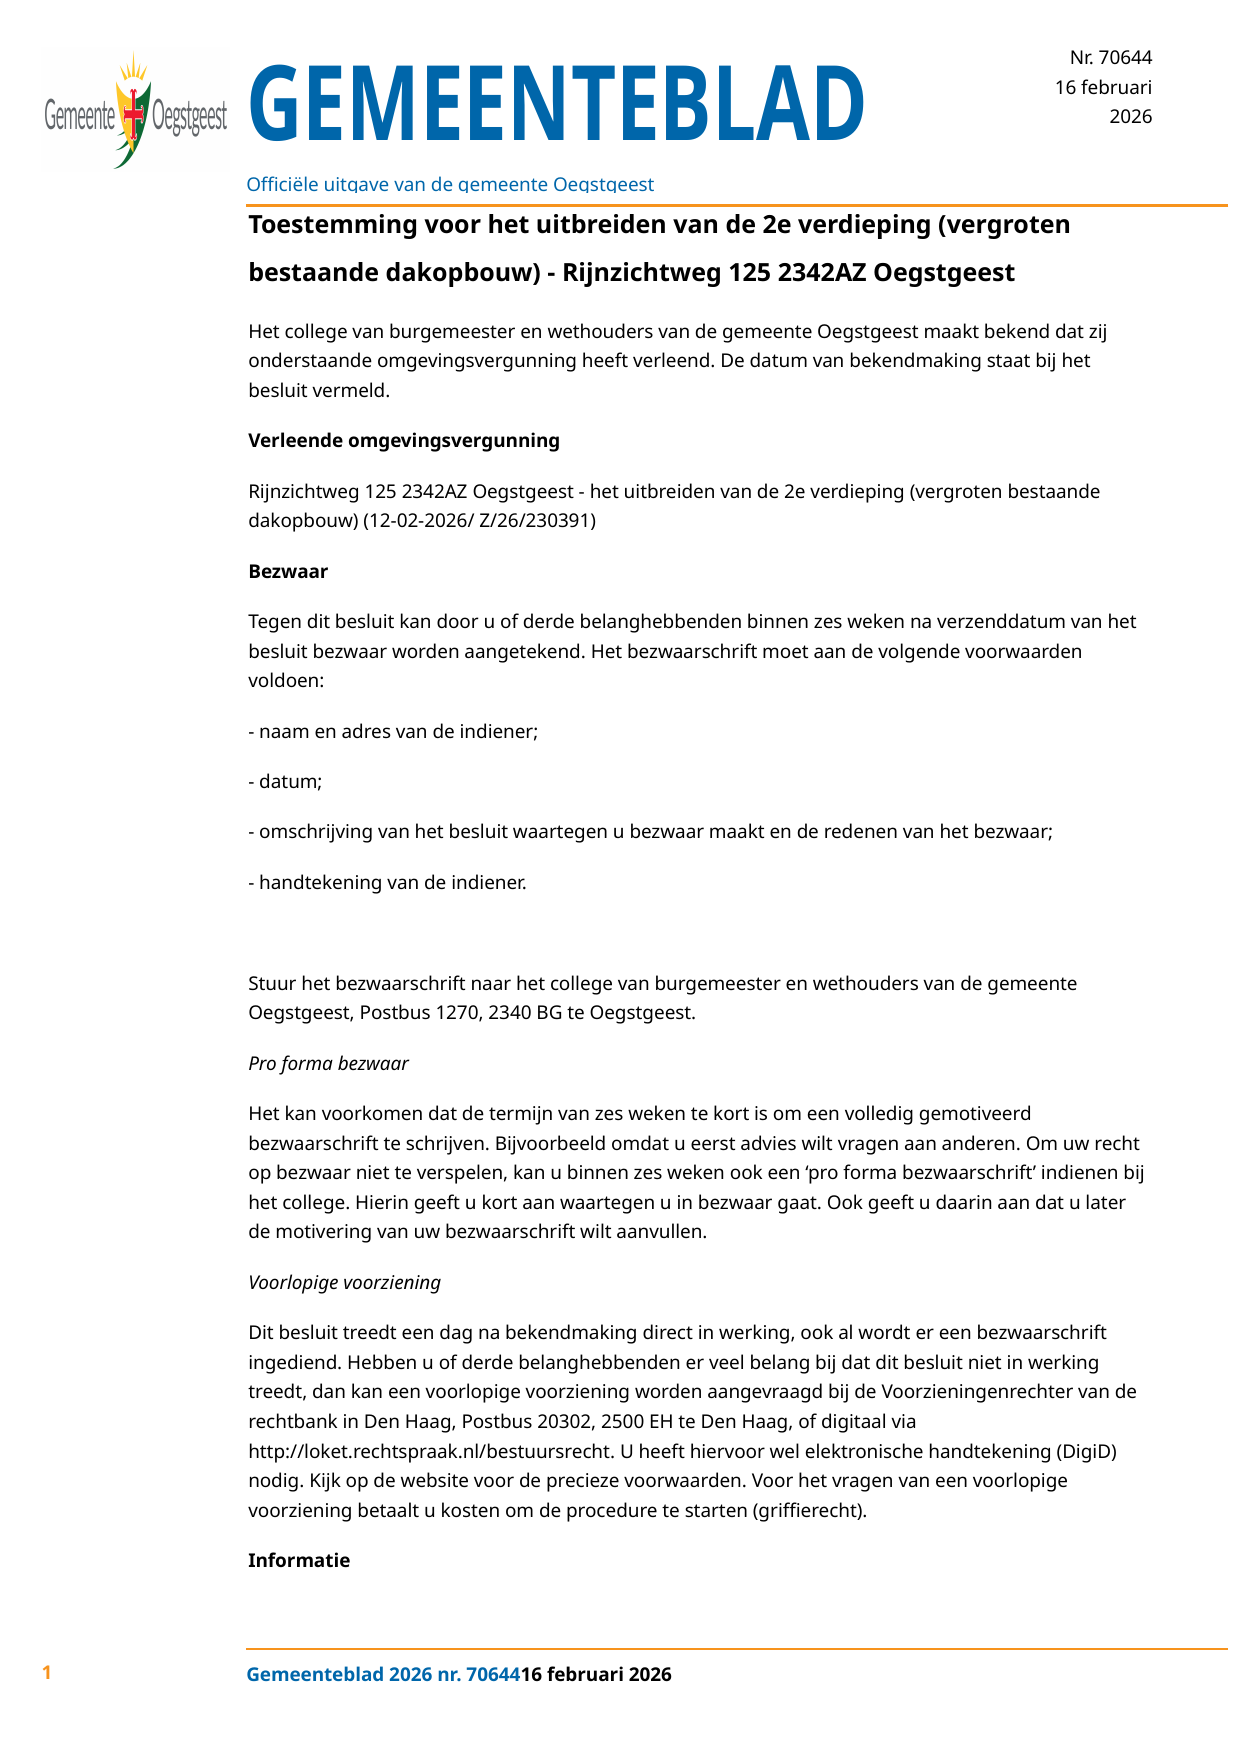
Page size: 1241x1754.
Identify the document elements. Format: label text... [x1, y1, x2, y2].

text Bezwaar [248, 558, 1152, 584]
text Pro forma bezwaar [248, 1050, 1152, 1076]
text Dit besluit treedt een dag na bekendmaking direct in werking, ook al wordt er een bezwaarschrift ingediend. Hebben u of derde belanghebbenden er veel belang bij dat dit besluit niet in werking treedt, dan kan een voorlopige voorziening worden aangevraagd bij de Voorzieningenrechter van de rechtbank in Den Haag, Postbus 20302, 2500 EH te Den Haag, of digitaal via http://loket.rechtspraak.nl/bestuursrecht. U heeft hiervoor wel elektronische handtekening (DigiD) nodig. Kijk op de website voor de precieze voorwaarden. Voor het vragen van een voorlopige voorziening betaalt u kosten om de procedure te starten (griffierecht). [248, 1319, 1152, 1523]
text Toestemming voor het uitbreiden van de 2e verdieping (vergroten bestaande dakopbouw) - Rijnzichtweg 125 2342AZ Oegstgeest [248, 207, 1152, 288]
text - naam en adres van de indiener; [248, 718, 1152, 744]
text Tegen dit besluit kan door u of derde belanghebbenden binnen zes weken na verzenddatum van het besluit bezwaar worden aangetekend. Het bezwaarschrift moet aan de volgende voorwaarden voldoen: [248, 608, 1152, 693]
text Informatie [248, 1547, 1152, 1573]
text - omschrijving van het besluit waartegen u bezwaar maakt en de redenen van het bezwaar; [248, 819, 1152, 844]
text Verleende omgevingsvergunning [248, 427, 1152, 453]
text Voorlopige voorziening [248, 1269, 1152, 1295]
text Rijnzichtweg 125 2342AZ Oegstgeest - het uitbreiden van de 2e verdieping (vergroten bestaande dakopbouw) (12-02-2026/ Z/26/230391) [248, 478, 1152, 533]
text - datum; [248, 768, 1152, 794]
text Stuur het bezwaarschrift naar het college van burgemeester en wethouders van de gemeente Oegstgeest, Postbus 1270, 2340 BG te Oegstgeest. [248, 970, 1152, 1025]
text Het college van burgemeester en wethouders van de gemeente Oegstgeest maakt bekend dat zij onderstaande omgevingsvergunning heeft verleend. De datum van bekendmaking staat bij het besluit vermeld. [248, 318, 1152, 403]
text Het kan voorkomen dat de termijn van zes weken te kort is om een volledig gemotiveerd bezwaarschrift te schrijven. Bijvoorbeeld omdat u eerst advies wilt vragen aan anderen. Om uw recht op bezwaar niet te verspelen, kan u binnen zes weken ook een ‘pro forma bezwaarschrift’ indienen bij het college. Hierin geeft u kort aan waartegen u in bezwaar gaat. Ook geeft u daarin aan dat u later de motivering van uw bezwaarschrift wilt aanvullen. [248, 1100, 1152, 1244]
text - handtekening van de indiener. [248, 869, 1152, 895]
picture [41, 47, 231, 172]
